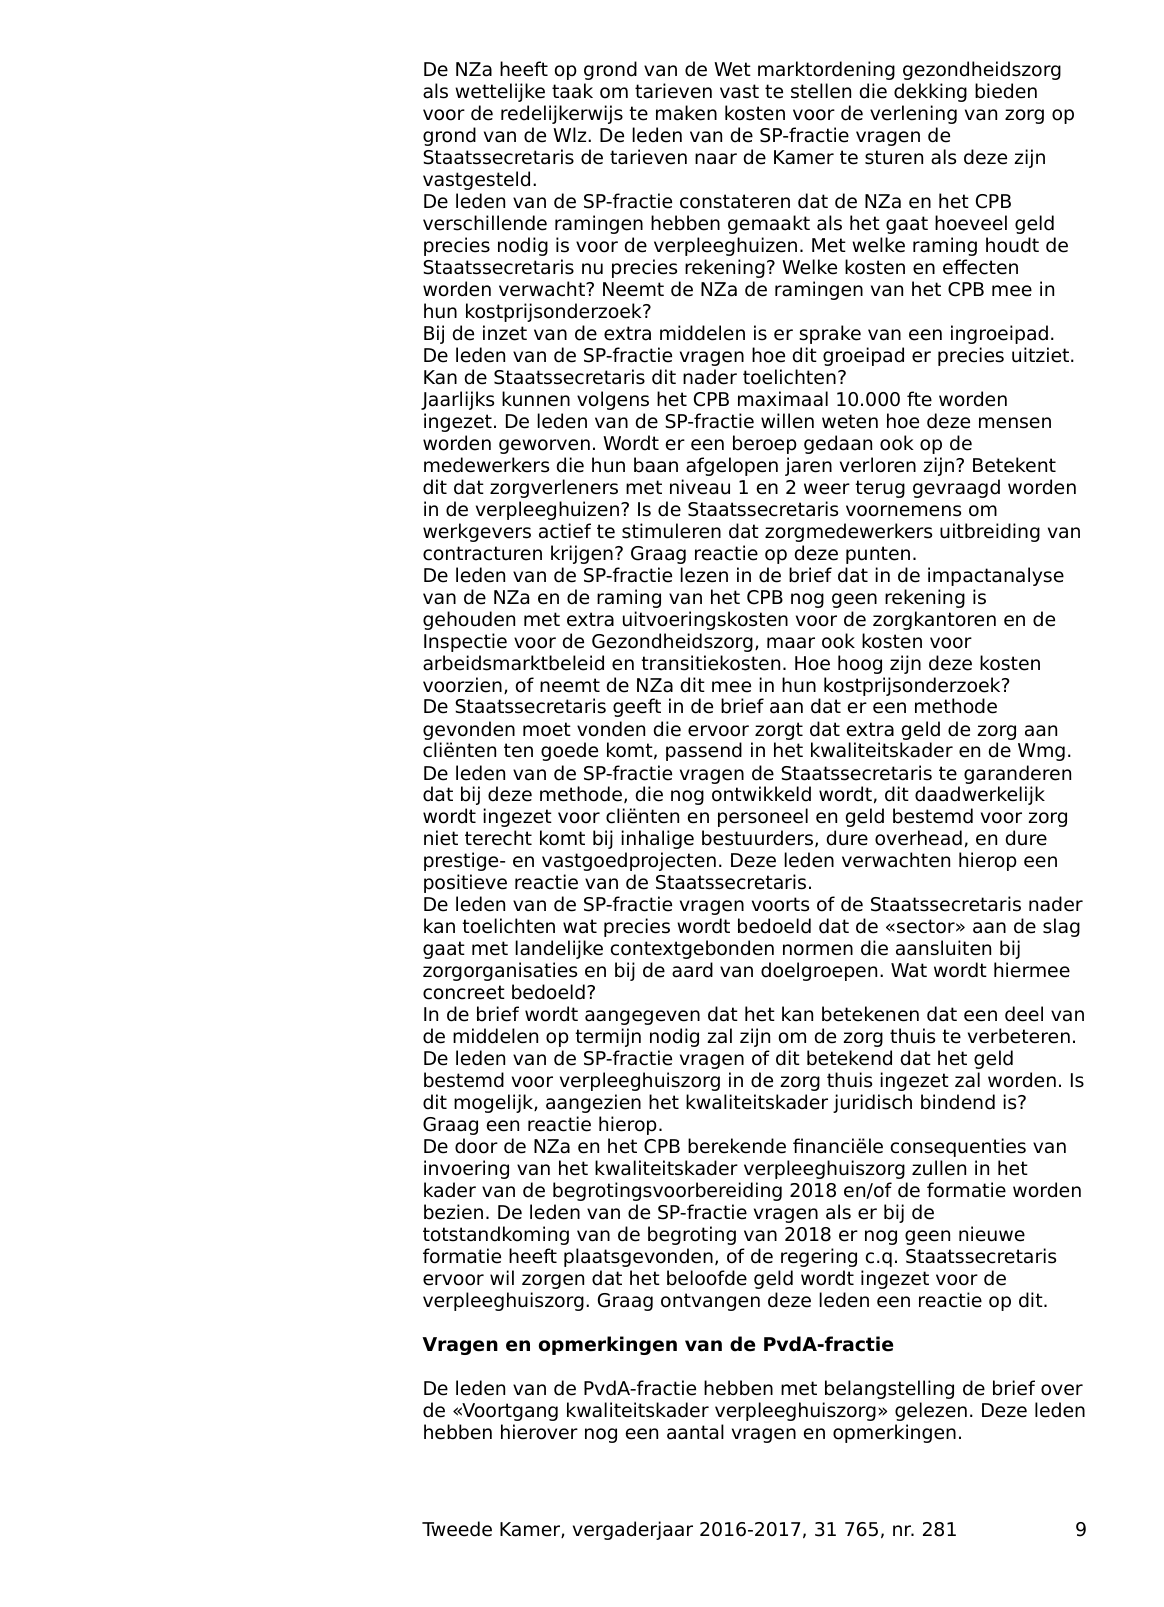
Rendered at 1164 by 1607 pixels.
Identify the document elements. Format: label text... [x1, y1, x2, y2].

text De leden van de SP-fractie vragen voorts of de Staatssecretaris nader kan toelichten wat precies wordt bedoeld dat de «sector» aan de slag gaat met landelijke contextgebonden normen die aansluiten bij zorgorganisaties en bij de aard van doelgroepen. Wat wordt hiermee concreet bedoeld? [422, 894, 1087, 1004]
text De leden van de SP-fractie lezen in de brief dat in de impactanalyse van de NZa en de raming van het CPB nog geen rekening is gehouden met extra uitvoeringskosten voor de zorgkantoren en de Inspectie voor de Gezondheidszorg, maar ook kosten voor arbeidsmarktbeleid en transitiekosten. Hoe hoog zijn deze kosten voorzien, of neemt de NZa dit mee in hun kostprijsonderzoek? [422, 564, 1087, 696]
text In de brief wordt aangegeven dat het kan betekenen dat een deel van de middelen op termijn nodig zal zijn om de zorg thuis te verbeteren. De leden van de SP-fractie vragen of dit betekend dat het geld bestemd voor verpleeghuiszorg in de zorg thuis ingezet zal worden. Is dit mogelijk, aangezien het kwaliteitskader juridisch bindend is? Graag een reactie hierop. [422, 1004, 1087, 1136]
text Bij de inzet van de extra middelen is er sprake van een ingroeipad. De leden van de SP-fractie vragen hoe dit groeipad er precies uitziet. Kan de Staatssecretaris dit nader toelichten? [422, 323, 1087, 389]
text Jaarlijks kunnen volgens het CPB maximaal 10.000 fte worden ingezet. De leden van de SP-fractie willen weten hoe deze mensen worden geworven. Wordt er een beroep gedaan ook op de medewerkers die hun baan afgelopen jaren verloren zijn? Betekent dit dat zorgverleners met niveau 1 en 2 weer terug gevraagd worden in de verpleeghuizen? Is de Staatssecretaris voornemens om werkgevers actief te stimuleren dat zorgmedewerkers uitbreiding van contracturen krijgen? Graag reactie op deze punten. [422, 389, 1087, 564]
text De leden van de PvdA-fractie hebben met belangstelling de brief over de «Voortgang kwaliteitskader verpleeghuiszorg» gelezen. Deze leden hebben hierover nog een aantal vragen en opmerkingen. [422, 1378, 1087, 1444]
text De Staatssecretaris geeft in de brief aan dat er een methode gevonden moet vonden die ervoor zorgt dat extra geld de zorg aan cliënten ten goede komt, passend in het kwaliteitskader en de Wmg. De leden van de SP-fractie vragen de Staatssecretaris te garanderen dat bij deze methode, die nog ontwikkeld wordt, dit daadwerkelijk wordt ingezet voor cliënten en personeel en geld bestemd voor zorg niet terecht komt bij inhalige bestuurders, dure overhead, en dure prestige- en vastgoedprojecten. Deze leden verwachten hierop een positieve reactie van de Staatssecretaris. [422, 696, 1087, 894]
text De leden van de SP-fractie constateren dat de NZa en het CPB verschillende ramingen hebben gemaakt als het gaat hoeveel geld precies nodig is voor de verpleeghuizen. Met welke raming houdt de Staatssecretaris nu precies rekening? Welke kosten en effecten worden verwacht? Neemt de NZa de ramingen van het CPB mee in hun kostprijsonderzoek? [422, 191, 1087, 323]
text De NZa heeft op grond van de Wet marktordening gezondheidszorg als wettelijke taak om tarieven vast te stellen die dekking bieden voor de redelijkerwijs te maken kosten voor de verlening van zorg op grond van de Wlz. De leden van de SP-fractie vragen de Staatssecretaris de tarieven naar de Kamer te sturen als deze zijn vastgesteld. [422, 59, 1087, 191]
subtitle Vragen en opmerkingen van de PvdA-fractie [422, 1334, 1087, 1356]
text De door de NZa en het CPB berekende financiële consequenties van invoering van het kwaliteitskader verpleeghuiszorg zullen in het kader van de begrotingsvoorbereiding 2018 en/of de formatie worden bezien. De leden van de SP-fractie vragen als er bij de totstandkoming van de begroting van 2018 er nog geen nieuwe formatie heeft plaatsgevonden, of de regering c.q. Staatssecretaris ervoor wil zorgen dat het beloofde geld wordt ingezet voor de verpleeghuiszorg. Graag ontvangen deze leden een reactie op dit. [422, 1136, 1087, 1312]
